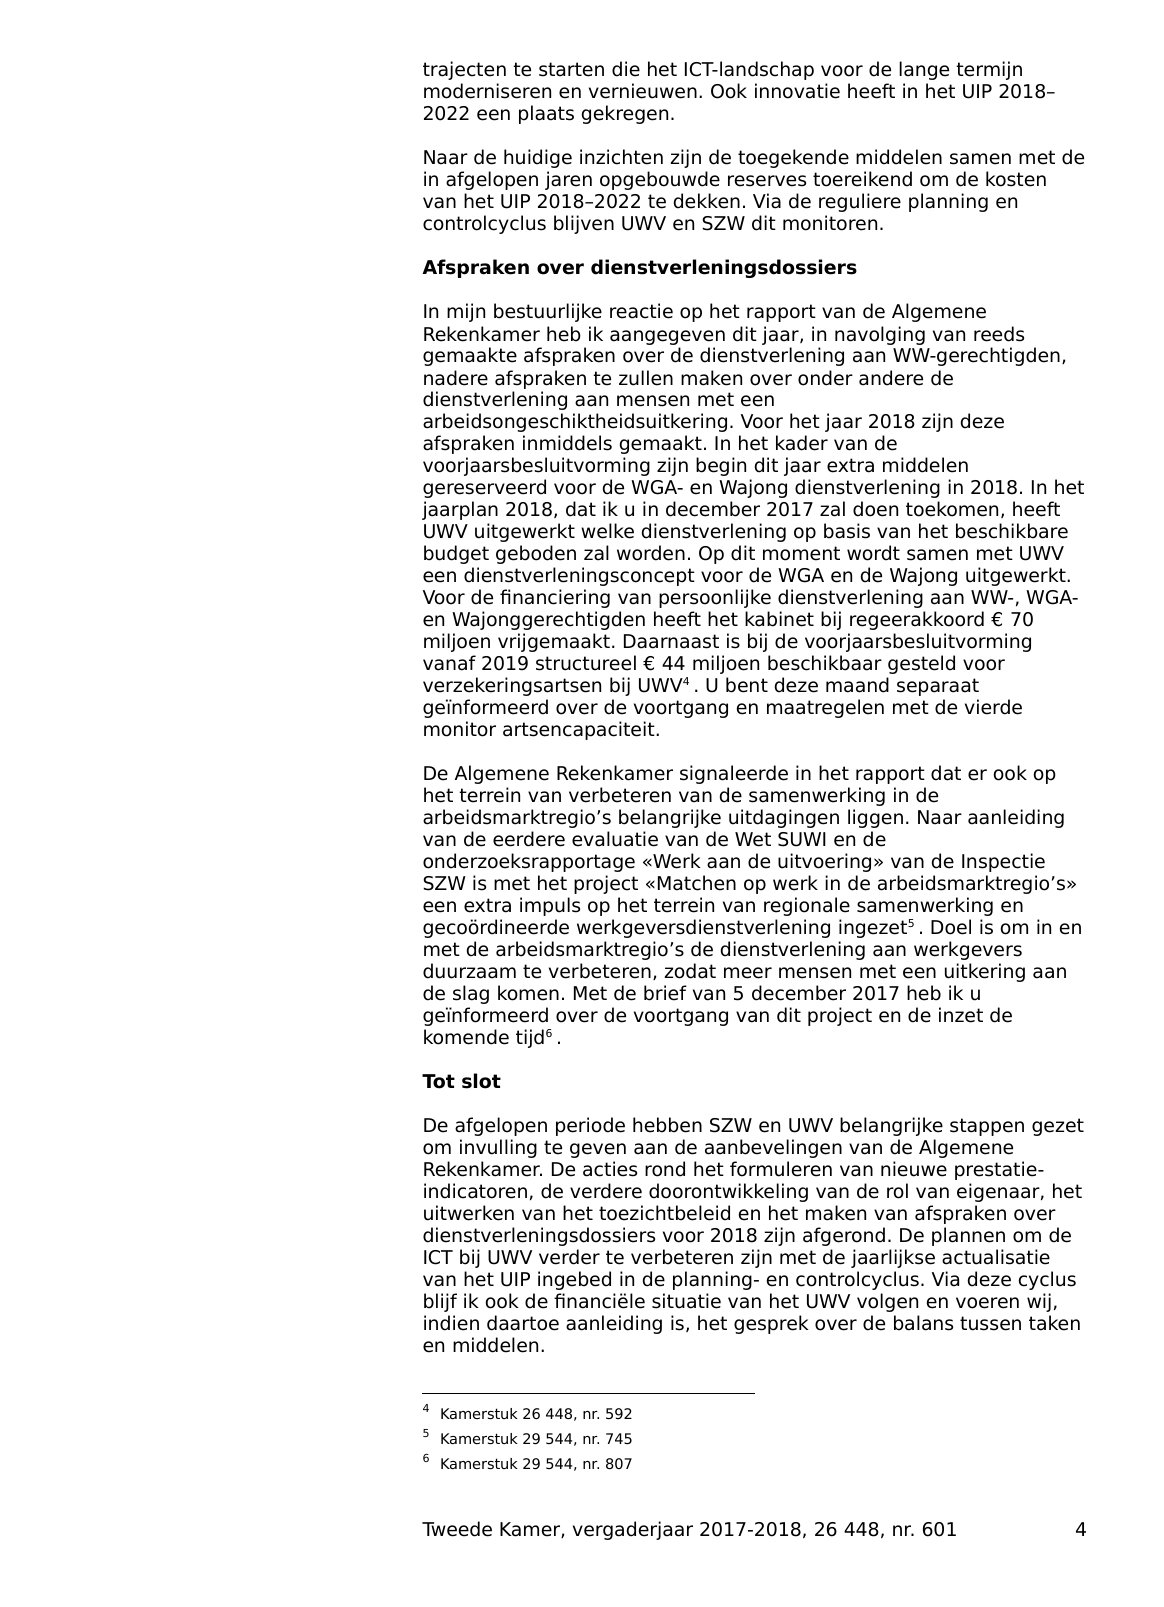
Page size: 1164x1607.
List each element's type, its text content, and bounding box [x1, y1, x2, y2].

text De afgelopen periode hebben SZW en UWV belangrijke stappen gezet om invulling te geven aan de aanbevelingen van de Algemene Rekenkamer. De acties rond het formuleren van nieuwe prestatie-indicatoren, de verdere doorontwikkeling van de rol van eigenaar, het uitwerken van het toezichtbeleid en het maken van afspraken over dienstverleningsdossiers voor 2018 zijn afgerond. De plannen om de ICT bij UWV verder te verbeteren zijn met de jaarlijkse actualisatie van het UIP ingebed in de planning- en controlcyclus. Via deze cyclus blijf ik ook de financiële situatie van het UWV volgen en voeren wij, indien daartoe aanleiding is, het gesprek over de balans tussen taken en middelen. [422, 1115, 1087, 1357]
text De Algemene Rekenkamer signaleerde in het rapport dat er ook op het terrein van verbeteren van de samenwerking in de arbeidsmarktregio’s belangrijke uitdagingen liggen. Naar aanleiding van de eerdere evaluatie van de Wet SUWI en de onderzoeksrapportage «Werk aan de uitvoering» van de Inspectie SZW is met het project «Matchen op werk in de arbeidsmarktregio’s» een extra impuls op het terrein van regionale samenwerking en gecoördineerde werkgeversdienstverlening ingezet. Doel is om in en met de arbeidsmarktregio’s de dienstverlening aan werkgevers duurzaam te verbeteren, zodat meer mensen met een uitkering aan de slag komen. Met de brief van 5 december 2017 heb ik u geïnformeerd over de voortgang van dit project en de inzet de komende tijd. [422, 763, 1087, 1049]
subtitle Afspraken over dienstverleningsdossiers [422, 257, 1087, 279]
text Kamerstuk 29 544, nr. 807 [422, 1452, 1087, 1474]
subtitle Tot slot [422, 1071, 1087, 1093]
text Kamerstuk 26 448, nr. 592 [422, 1402, 1087, 1424]
text trajecten te starten die het ICT-landschap voor de lange termijn moderniseren en vernieuwen. Ook innovatie heeft in het UIP 2018–2022 een plaats gekregen. [422, 59, 1087, 125]
text Kamerstuk 29 544, nr. 745 [422, 1427, 1087, 1449]
text In mijn bestuurlijke reactie op het rapport van de Algemene Rekenkamer heb ik aangegeven dit jaar, in navolging van reeds gemaakte afspraken over de dienstverlening aan WW-gerechtigden, nadere afspraken te zullen maken over onder andere de dienstverlening aan mensen met een arbeidsongeschiktheidsuitkering. Voor het jaar 2018 zijn deze afspraken inmiddels gemaakt. In het kader van de voorjaarsbesluitvorming zijn begin dit jaar extra middelen gereserveerd voor de WGA- en Wajong dienstverlening in 2018. In het jaarplan 2018, dat ik u in december 2017 zal doen toekomen, heeft UWV uitgewerkt welke dienstverlening op basis van het beschikbare budget geboden zal worden. Op dit moment wordt samen met UWV een dienstverleningsconcept voor de WGA en de Wajong uitgewerkt. Voor de financiering van persoonlijke dienstverlening aan WW-, WGA- en Wajonggerechtigden heeft het kabinet bij regeerakkoord € 70 miljoen vrijgemaakt. Daarnaast is bij de voorjaarsbesluitvorming vanaf 2019 structureel € 44 miljoen beschikbaar gesteld voor verzekeringsartsen bij UWV. U bent deze maand separaat geïnformeerd over de voortgang en maatregelen met de vierde monitor artsencapaciteit. [422, 301, 1087, 741]
text Naar de huidige inzichten zijn de toegekende middelen samen met de in afgelopen jaren opgebouwde reserves toereikend om de kosten van het UIP 2018–2022 te dekken. Via de reguliere planning en controlcyclus blijven UWV en SZW dit monitoren. [422, 147, 1087, 235]
